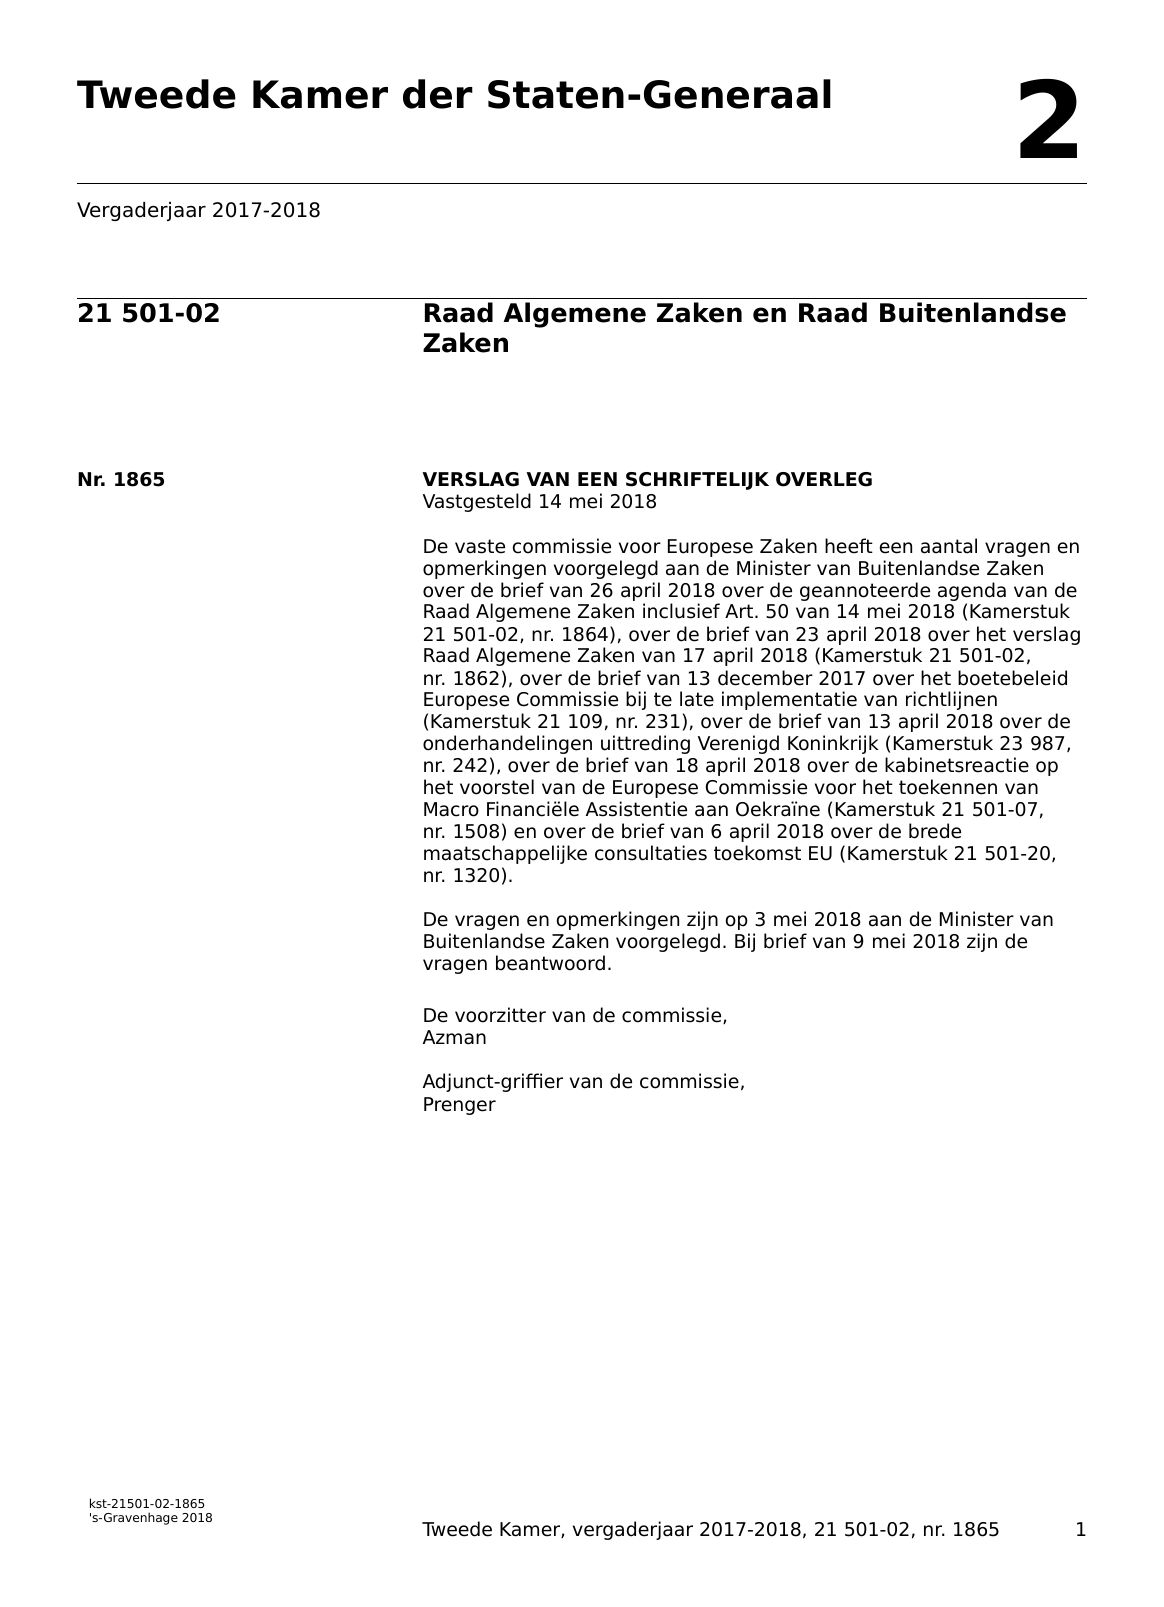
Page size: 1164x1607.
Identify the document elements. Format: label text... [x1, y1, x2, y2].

table_header 2 [886, 59, 1087, 183]
text De vragen en opmerkingen zijn op 3 mei 2018 aan de Minister van Buitenlandse Zaken voorgelegd. Bij brief van 9 mei 2018 zijn de vragen beantwoord. [422, 909, 1087, 975]
text Vastgesteld 14 mei 2018 [422, 491, 1087, 513]
text Adjunct-griffier van de commissie, Prenger [422, 1071, 1087, 1115]
table_header Tweede Kamer der Staten-Generaal [77, 59, 886, 183]
table_cell Vergaderjaar 2017-2018 [77, 184, 1087, 298]
text De vaste commissie voor Europese Zaken heeft een aantal vragen en opmerkingen voorgelegd aan de Minister van Buitenlandse Zaken over de brief van 26 april 2018 over de geannoteerde agenda van de Raad Algemene Zaken inclusief Art. 50 van 14 mei 2018 (Kamerstuk 21 501-02, nr. 1864), over de brief van 23 april 2018 over het verslag Raad Algemene Zaken van 17 april 2018 (Kamerstuk 21 501-02, nr. 1862), over de brief van 13 december 2017 over het boetebeleid Europese Commissie bij te late implementatie van richtlijnen (Kamerstuk 21 109, nr. 231), over de brief van 13 april 2018 over de onderhandelingen uittreding Verenigd Koninkrijk (Kamerstuk 23 987, nr. 242), over de brief van 18 april 2018 over de kabinetsreactie op het voorstel van de Europese Commissie voor het toekennen van Macro Financiële Assistentie aan Oekraïne (Kamerstuk 21 501-07, nr. 1508) en over de brief van 6 april 2018 over de brede maatschappelijke consultaties toekomst EU (Kamerstuk 21 501-20, nr. 1320). [422, 536, 1087, 887]
subtitle Nr. 1865 VERSLAG VAN EEN SCHRIFTELIJK OVERLEG [77, 469, 1087, 491]
text kst-21501-02-1865 [88, 1497, 323, 1511]
text De voorzitter van de commissie, Azman [422, 1005, 1087, 1049]
subtitle 21 501-02 Raad Algemene Zaken en Raad Buitenlandse Zaken [77, 299, 1087, 358]
text 's-Gravenhage 2018 [88, 1511, 323, 1525]
